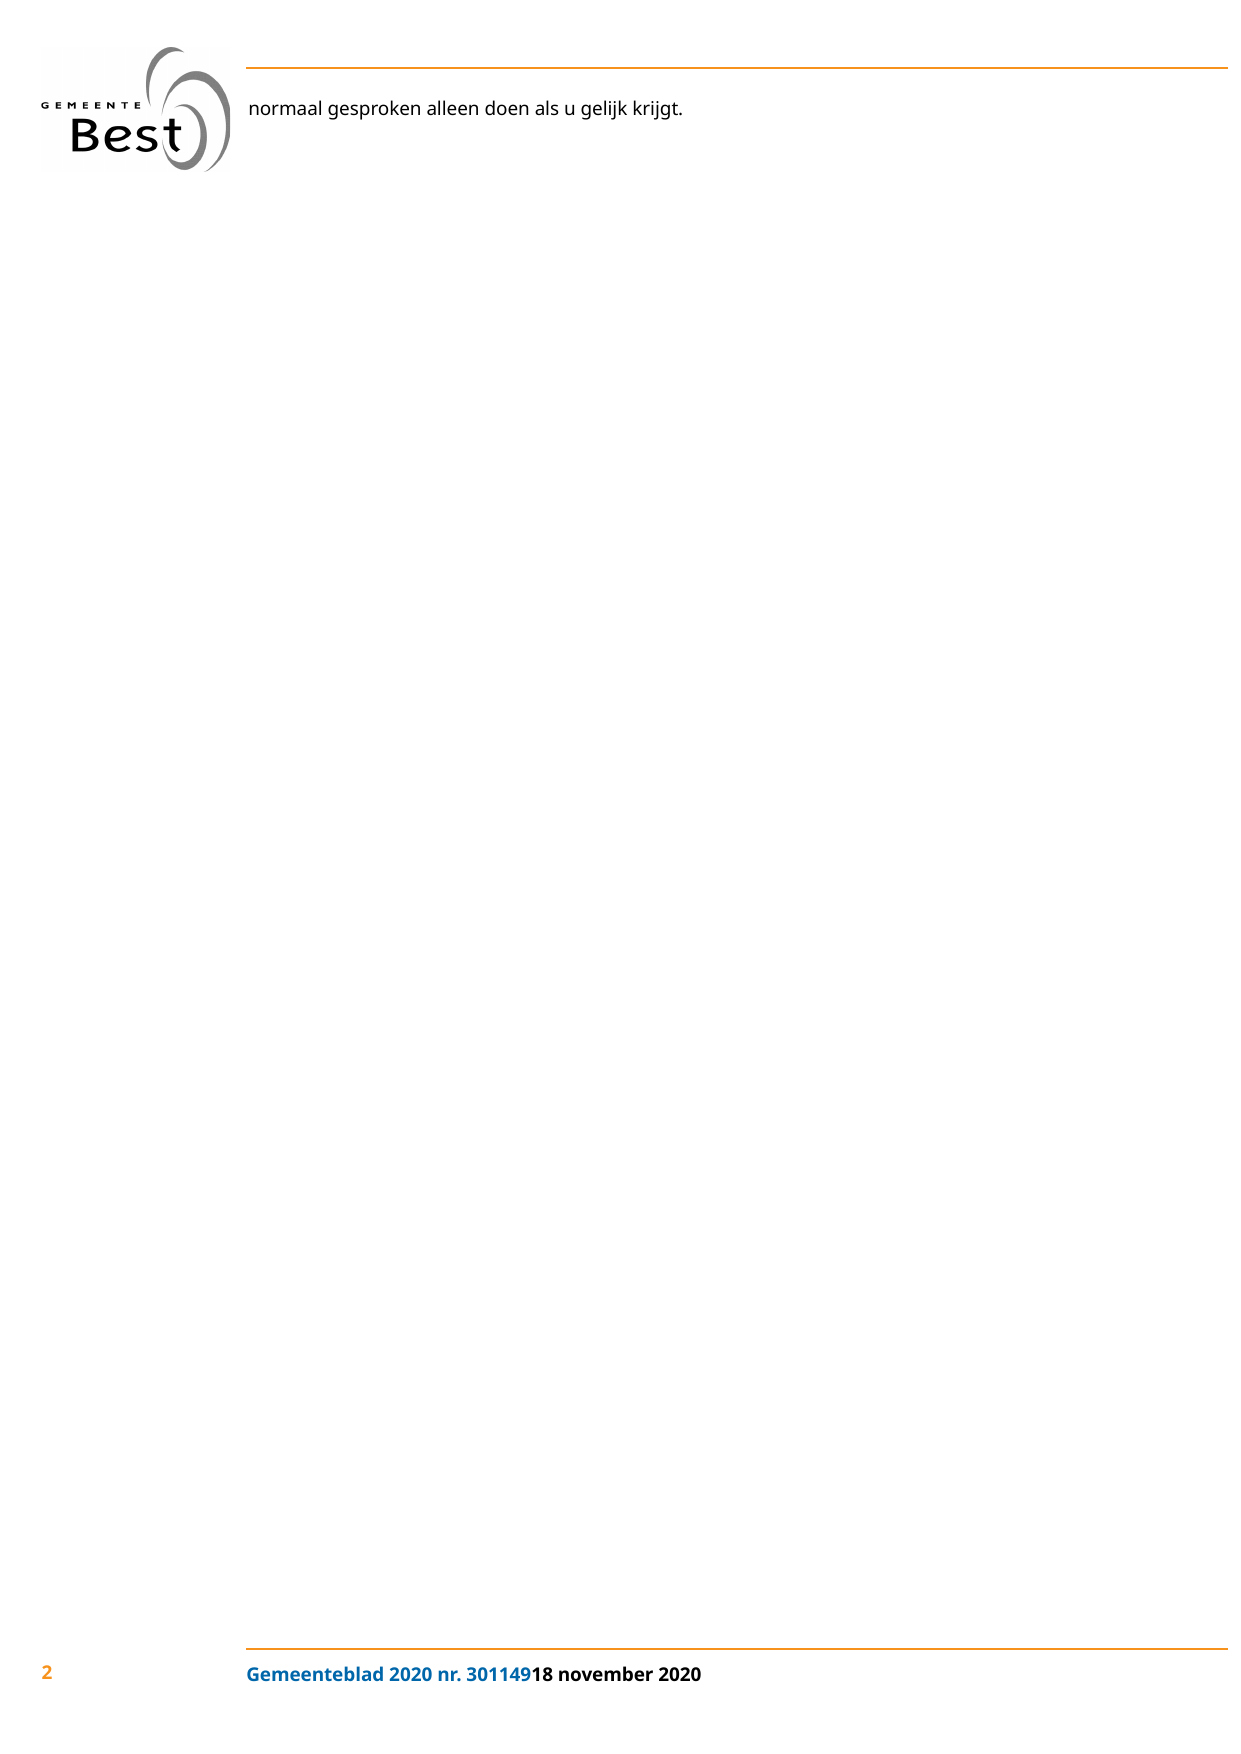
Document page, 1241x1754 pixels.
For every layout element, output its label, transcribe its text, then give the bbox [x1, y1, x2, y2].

text normaal gesproken alleen doen als u gelijk krijgt. [248, 95, 1152, 121]
picture [41, 47, 231, 172]
